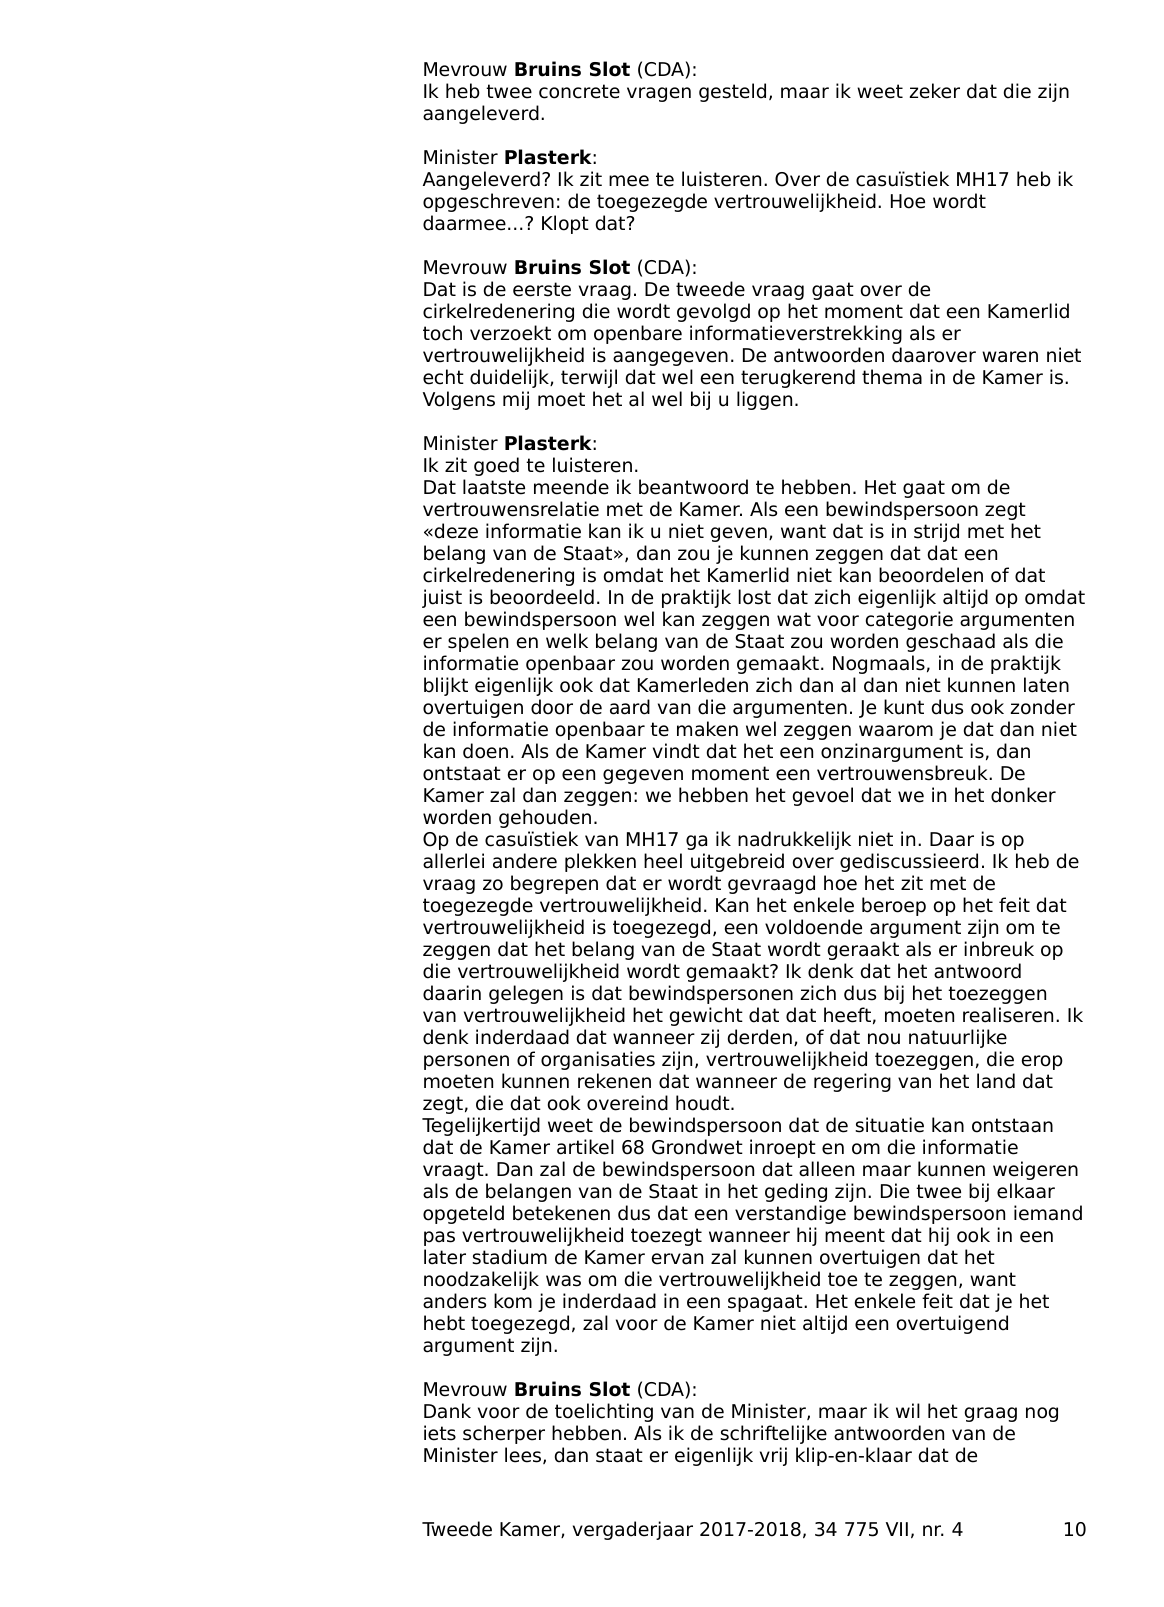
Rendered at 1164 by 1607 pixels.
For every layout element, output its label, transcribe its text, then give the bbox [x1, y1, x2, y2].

text Aangeleverd? Ik zit mee te luisteren. Over de casuïstiek MH17 heb ik opgeschreven: de toegezegde vertrouwelijkheid. Hoe wordt daarmee...? Klopt dat? [422, 169, 1087, 235]
text Tegelijkertijd weet de bewindspersoon dat de situatie kan ontstaan dat de Kamer artikel 68 Grondwet inroept en om die informatie vraagt. Dan zal de bewindspersoon dat alleen maar kunnen weigeren als de belangen van de Staat in het geding zijn. Die twee bij elkaar opgeteld betekenen dus dat een verstandige bewindspersoon iemand pas vertrouwelijkheid toezegt wanneer hij meent dat hij ook in een later stadium de Kamer ervan zal kunnen overtuigen dat het noodzakelijk was om die vertrouwelijkheid toe te zeggen, want anders kom je inderdaad in een spagaat. Het enkele feit dat je het hebt toegezegd, zal voor de Kamer niet altijd een overtuigend argument zijn. [422, 1115, 1087, 1356]
text Mevrouw Bruins Slot (CDA): [422, 59, 1087, 81]
text Dat is de eerste vraag. De tweede vraag gaat over de cirkelredenering die wordt gevolgd op het moment dat een Kamerlid toch verzoekt om openbare informatieverstrekking als er vertrouwelijkheid is aangegeven. De antwoorden daarover waren niet echt duidelijk, terwijl dat wel een terugkerend thema in de Kamer is. Volgens mij moet het al wel bij u liggen. [422, 279, 1087, 411]
text Mevrouw Bruins Slot (CDA): [422, 1379, 1087, 1401]
text Dat laatste meende ik beantwoord te hebben. Het gaat om de vertrouwensrelatie met de Kamer. Als een bewindspersoon zegt «deze informatie kan ik u niet geven, want dat is in strijd met het belang van de Staat», dan zou je kunnen zeggen dat dat een cirkelredenering is omdat het Kamerlid niet kan beoordelen of dat juist is beoordeeld. In de praktijk lost dat zich eigenlijk altijd op omdat een bewindspersoon wel kan zeggen wat voor categorie argumenten er spelen en welk belang van de Staat zou worden geschaad als die informatie openbaar zou worden gemaakt. Nogmaals, in de praktijk blijkt eigenlijk ook dat Kamerleden zich dan al dan niet kunnen laten overtuigen door de aard van die argumenten. Je kunt dus ook zonder de informatie openbaar te maken wel zeggen waarom je dat dan niet kan doen. Als de Kamer vindt dat het een onzinargument is, dan ontstaat er op een gegeven moment een vertrouwensbreuk. De Kamer zal dan zeggen: we hebben het gevoel dat we in het donker worden gehouden. [422, 477, 1087, 829]
text Minister Plasterk: [422, 433, 1087, 455]
text Dank voor de toelichting van de Minister, maar ik wil het graag nog iets scherper hebben. Als ik de schriftelijke antwoorden van de Minister lees, dan staat er eigenlijk vrij klip-en-klaar dat de [422, 1401, 1087, 1467]
text Ik zit goed te luisteren. [422, 455, 1087, 477]
text Ik heb twee concrete vragen gesteld, maar ik weet zeker dat die zijn aangeleverd. [422, 81, 1087, 125]
text Minister Plasterk: [422, 147, 1087, 169]
text Op de casuïstiek van MH17 ga ik nadrukkelijk niet in. Daar is op allerlei andere plekken heel uitgebreid over gediscussieerd. Ik heb de vraag zo begrepen dat er wordt gevraagd hoe het zit met de toegezegde vertrouwelijkheid. Kan het enkele beroep op het feit dat vertrouwelijkheid is toegezegd, een voldoende argument zijn om te zeggen dat het belang van de Staat wordt geraakt als er inbreuk op die vertrouwelijkheid wordt gemaakt? Ik denk dat het antwoord daarin gelegen is dat bewindspersonen zich dus bij het toezeggen van vertrouwelijkheid het gewicht dat dat heeft, moeten realiseren. Ik denk inderdaad dat wanneer zij derden, of dat nou natuurlijke personen of organisaties zijn, vertrouwelijkheid toezeggen, die erop moeten kunnen rekenen dat wanneer de regering van het land dat zegt, die dat ook overeind houdt. [422, 829, 1087, 1115]
text Mevrouw Bruins Slot (CDA): [422, 257, 1087, 279]
